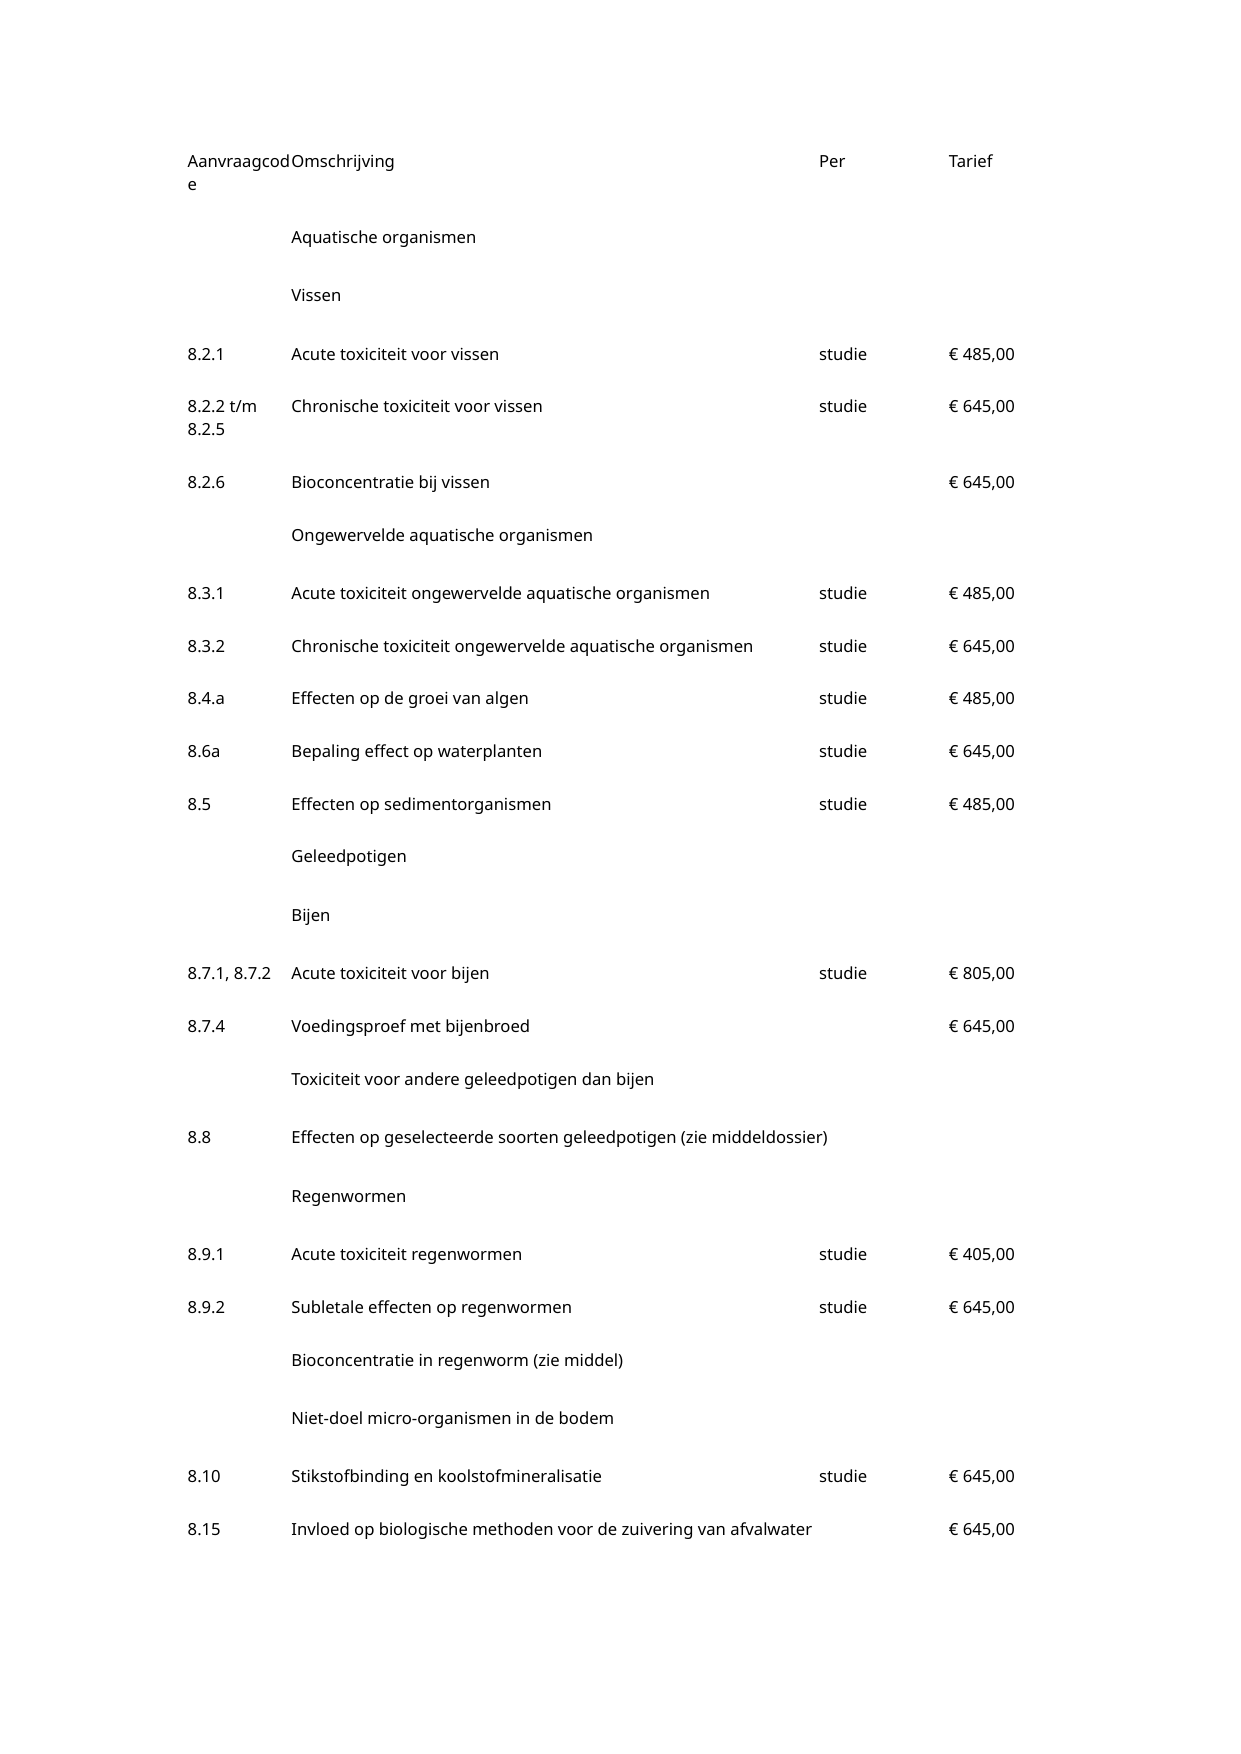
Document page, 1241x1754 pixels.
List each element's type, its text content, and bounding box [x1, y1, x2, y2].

table_cell [949, 1348, 1053, 1407]
table_cell [949, 1068, 1053, 1126]
table_cell € 645,00 [949, 740, 1053, 792]
table_cell [949, 1407, 1053, 1465]
table_cell € 645,00 [949, 395, 1053, 470]
table_cell € 645,00 [949, 1518, 1053, 1570]
table_cell Bepaling effect op waterplanten [291, 740, 819, 792]
table_cell studie [819, 687, 949, 740]
table_cell Chronische toxiciteit ongewervelde aquatische organismen [291, 634, 819, 687]
table_cell € 485,00 [949, 342, 1053, 395]
table_cell 8.3.2 [188, 634, 291, 687]
table_cell Regenwormen [291, 1184, 819, 1243]
table_cell € 645,00 [949, 1295, 1053, 1348]
table_cell studie [819, 962, 949, 1015]
table_cell [188, 523, 291, 582]
table_cell [819, 284, 949, 342]
table_cell [949, 1184, 1053, 1243]
table_cell [188, 1407, 291, 1465]
table_cell Subletale effecten op regenwormen [291, 1295, 819, 1348]
table_header Aanvraagcode [188, 150, 291, 225]
table_header Per [819, 150, 949, 225]
table_cell [949, 523, 1053, 582]
table_cell Effecten op de groei van algen [291, 687, 819, 740]
table_cell Voedingsproef met bijenbroed [291, 1015, 949, 1067]
table_cell studie [819, 395, 949, 470]
table_cell [949, 1126, 1053, 1184]
table_cell Invloed op biologische methoden voor de zuivering van afvalwater [291, 1518, 949, 1570]
table_cell 8.15 [188, 1518, 291, 1570]
table_cell [949, 225, 1053, 284]
table_cell [188, 1348, 291, 1407]
table_cell 8.7.1, 8.7.2 [188, 962, 291, 1015]
table_cell [819, 904, 949, 962]
table_cell Bioconcentratie in regenworm (zie middel) [291, 1348, 949, 1407]
table_header Omschrijving [291, 150, 819, 225]
table_cell [188, 904, 291, 962]
table_cell studie [819, 1295, 949, 1348]
table_cell studie [819, 634, 949, 687]
table_cell Effecten op sedimentorganismen [291, 793, 819, 845]
table_cell [949, 845, 1053, 903]
table_cell Effecten op geselecteerde soorten geleedpotigen (zie middeldossier) [291, 1126, 949, 1184]
table_cell [188, 845, 291, 903]
table_cell 8.2.2 t/m 8.2.5 [188, 395, 291, 470]
table_cell € 485,00 [949, 793, 1053, 845]
table_cell [819, 1184, 949, 1243]
table_cell Acute toxiciteit voor vissen [291, 342, 819, 395]
table_cell Acute toxiciteit regenwormen [291, 1243, 819, 1295]
table_cell Toxiciteit voor andere geleedpotigen dan bijen [291, 1068, 949, 1126]
table_cell 8.7.4 [188, 1015, 291, 1067]
table_cell [188, 1184, 291, 1243]
table_cell 8.9.2 [188, 1295, 291, 1348]
table_cell studie [819, 1243, 949, 1295]
table_cell Aquatische organismen [291, 225, 949, 284]
table_cell Chronische toxiciteit voor vissen [291, 395, 819, 470]
table_cell [949, 904, 1053, 962]
table_header Tarief [949, 150, 1053, 225]
table_cell 8.2.6 [188, 470, 291, 523]
table_cell Stikstofbinding en koolstofmineralisatie [291, 1465, 819, 1518]
table_cell 8.4.a [188, 687, 291, 740]
table_cell € 485,00 [949, 687, 1053, 740]
table_cell € 805,00 [949, 962, 1053, 1015]
table_cell 8.8 [188, 1126, 291, 1184]
table_cell Niet-doel micro-organismen in de bodem [291, 1407, 949, 1465]
table_cell 8.10 [188, 1465, 291, 1518]
table_cell 8.3.1 [188, 582, 291, 634]
table_cell [188, 284, 291, 342]
table_cell Ongewervelde aquatische organismen [291, 523, 949, 582]
table_cell Acute toxiciteit ongewervelde aquatische organismen [291, 582, 819, 634]
table_cell [949, 284, 1053, 342]
table_cell Acute toxiciteit voor bijen [291, 962, 819, 1015]
table_cell € 645,00 [949, 1465, 1053, 1518]
table_cell € 645,00 [949, 470, 1053, 523]
table_cell 8.2.1 [188, 342, 291, 395]
table_cell studie [819, 582, 949, 634]
table_cell Geleedpotigen [291, 845, 819, 903]
table_cell € 645,00 [949, 634, 1053, 687]
table_cell studie [819, 1465, 949, 1518]
table_cell [819, 845, 949, 903]
table_cell [188, 225, 291, 284]
table_cell Vissen [291, 284, 819, 342]
table_cell 8.6a [188, 740, 291, 792]
table_cell € 645,00 [949, 1015, 1053, 1067]
table_cell 8.5 [188, 793, 291, 845]
table_cell 8.9.1 [188, 1243, 291, 1295]
table_cell studie [819, 342, 949, 395]
table_cell studie [819, 793, 949, 845]
table_cell € 405,00 [949, 1243, 1053, 1295]
table_cell studie [819, 740, 949, 792]
table_cell € 485,00 [949, 582, 1053, 634]
table_cell [188, 1068, 291, 1126]
table_cell Bioconcentratie bij vissen [291, 470, 949, 523]
table_cell Bijen [291, 904, 819, 962]
